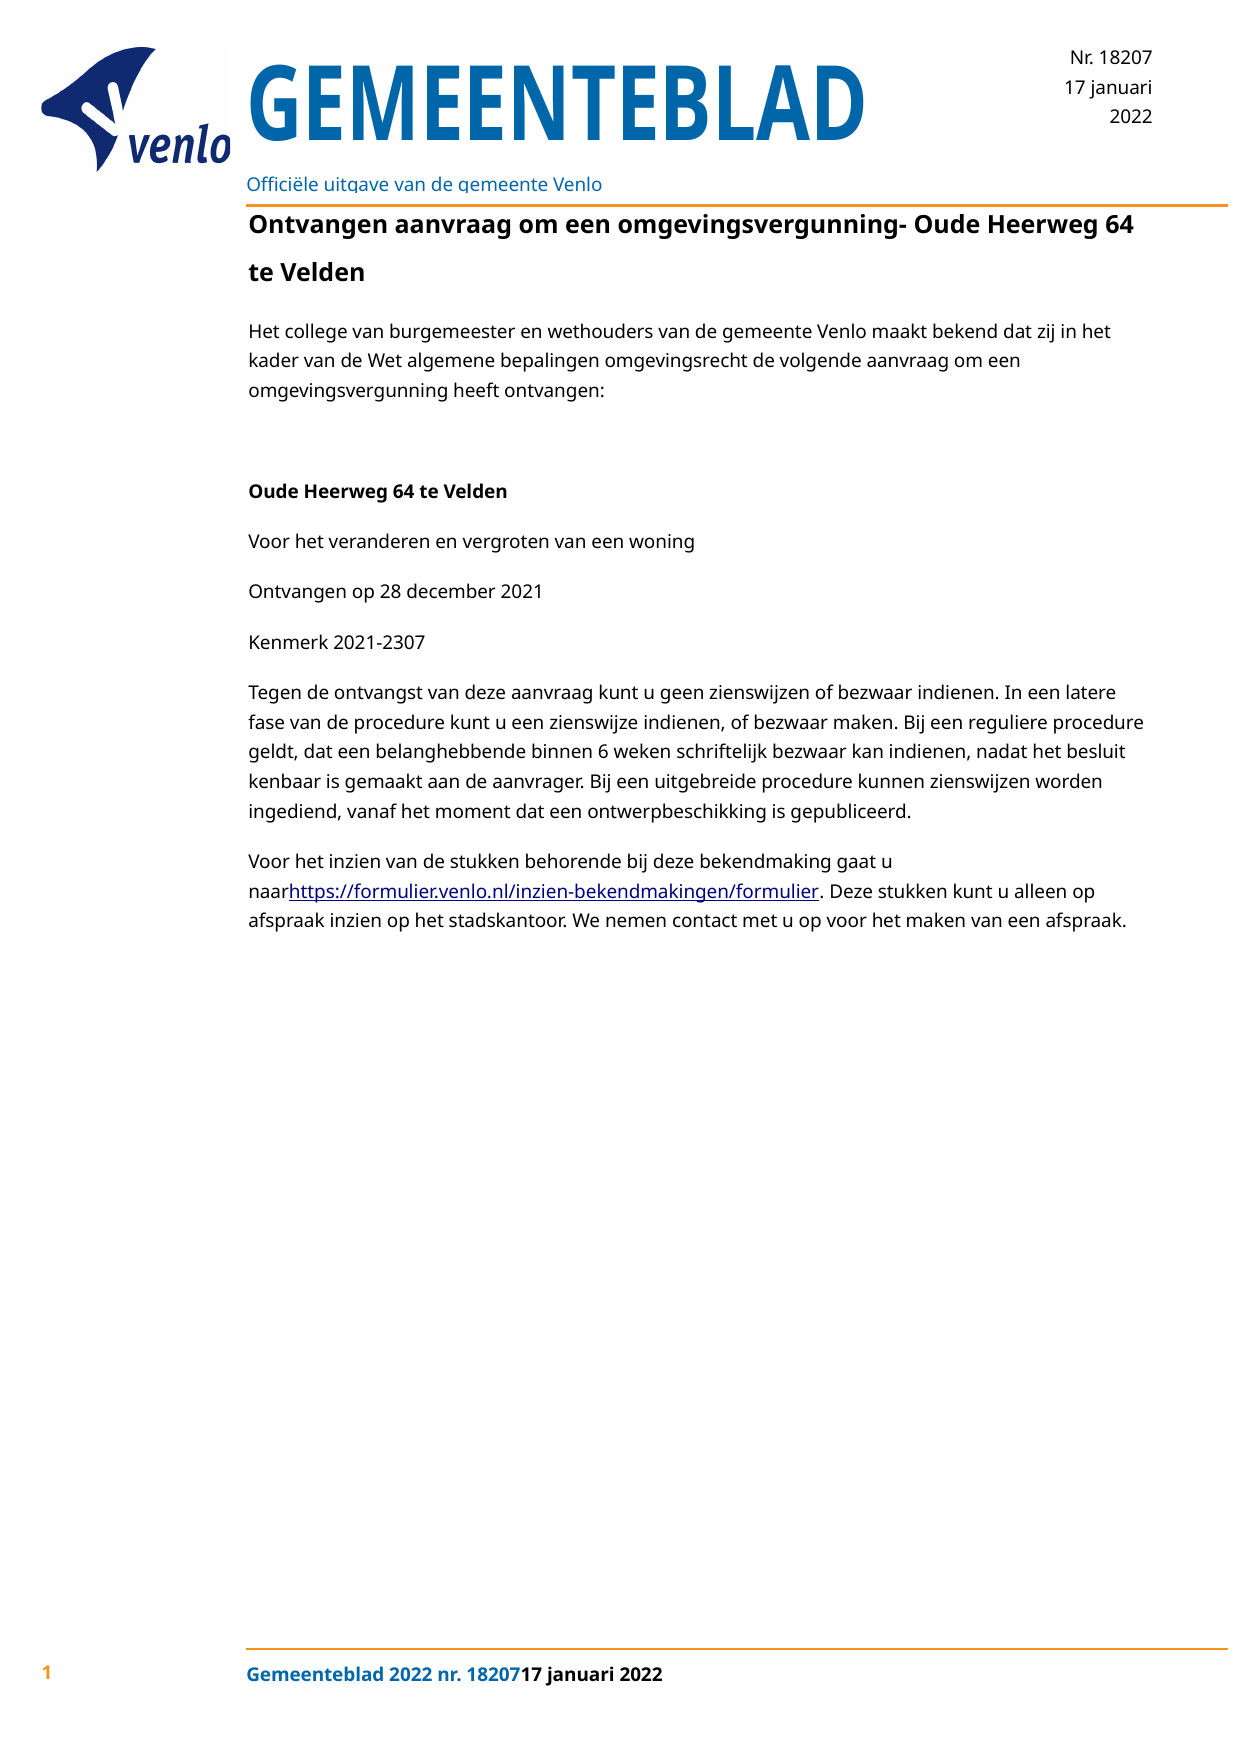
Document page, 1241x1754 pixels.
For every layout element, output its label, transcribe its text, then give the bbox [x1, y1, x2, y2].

text Oude Heerweg 64 te Velden [248, 478, 1152, 504]
text Kenmerk 2021-2307 [248, 629, 1152, 655]
text Ontvangen aanvraag om een omgevingsvergunning- Oude Heerweg 64 te Velden [248, 207, 1152, 288]
text Tegen de ontvangst van deze aanvraag kunt u geen zienswijzen of bezwaar indienen. In een latere fase van de procedure kunt u een zienswijze indienen, of bezwaar maken. Bij een reguliere procedure geldt, dat een belanghebbende binnen 6 weken schriftelijk bezwaar kan indienen, nadat het besluit kenbaar is gemaakt aan de aanvrager. Bij een uitgebreide procedure kunnen zienswijzen worden ingediend, vanaf het moment dat een ontwerpbeschikking is gepubliceerd. [248, 679, 1152, 824]
text Voor het veranderen en vergroten van een woning [248, 528, 1152, 554]
text Het college van burgemeester en wethouders van de gemeente Venlo maakt bekend dat zij in het kader van de Wet algemene bepalingen omgevingsrecht de volgende aanvraag om een omgevingsvergunning heeft ontvangen: [248, 318, 1152, 403]
text Ontvangen op 28 december 2021 [248, 579, 1152, 604]
text Voor het inzien van de stukken behorende bij deze bekendmaking gaat u naarhttps://formulier.venlo.nl/inzien-bekendmakingen/formulier. Deze stukken kunt u alleen op afspraak inzien op het stadskantoor. We nemen contact met u op voor het maken van een afspraak. [248, 848, 1152, 933]
picture [41, 47, 231, 172]
